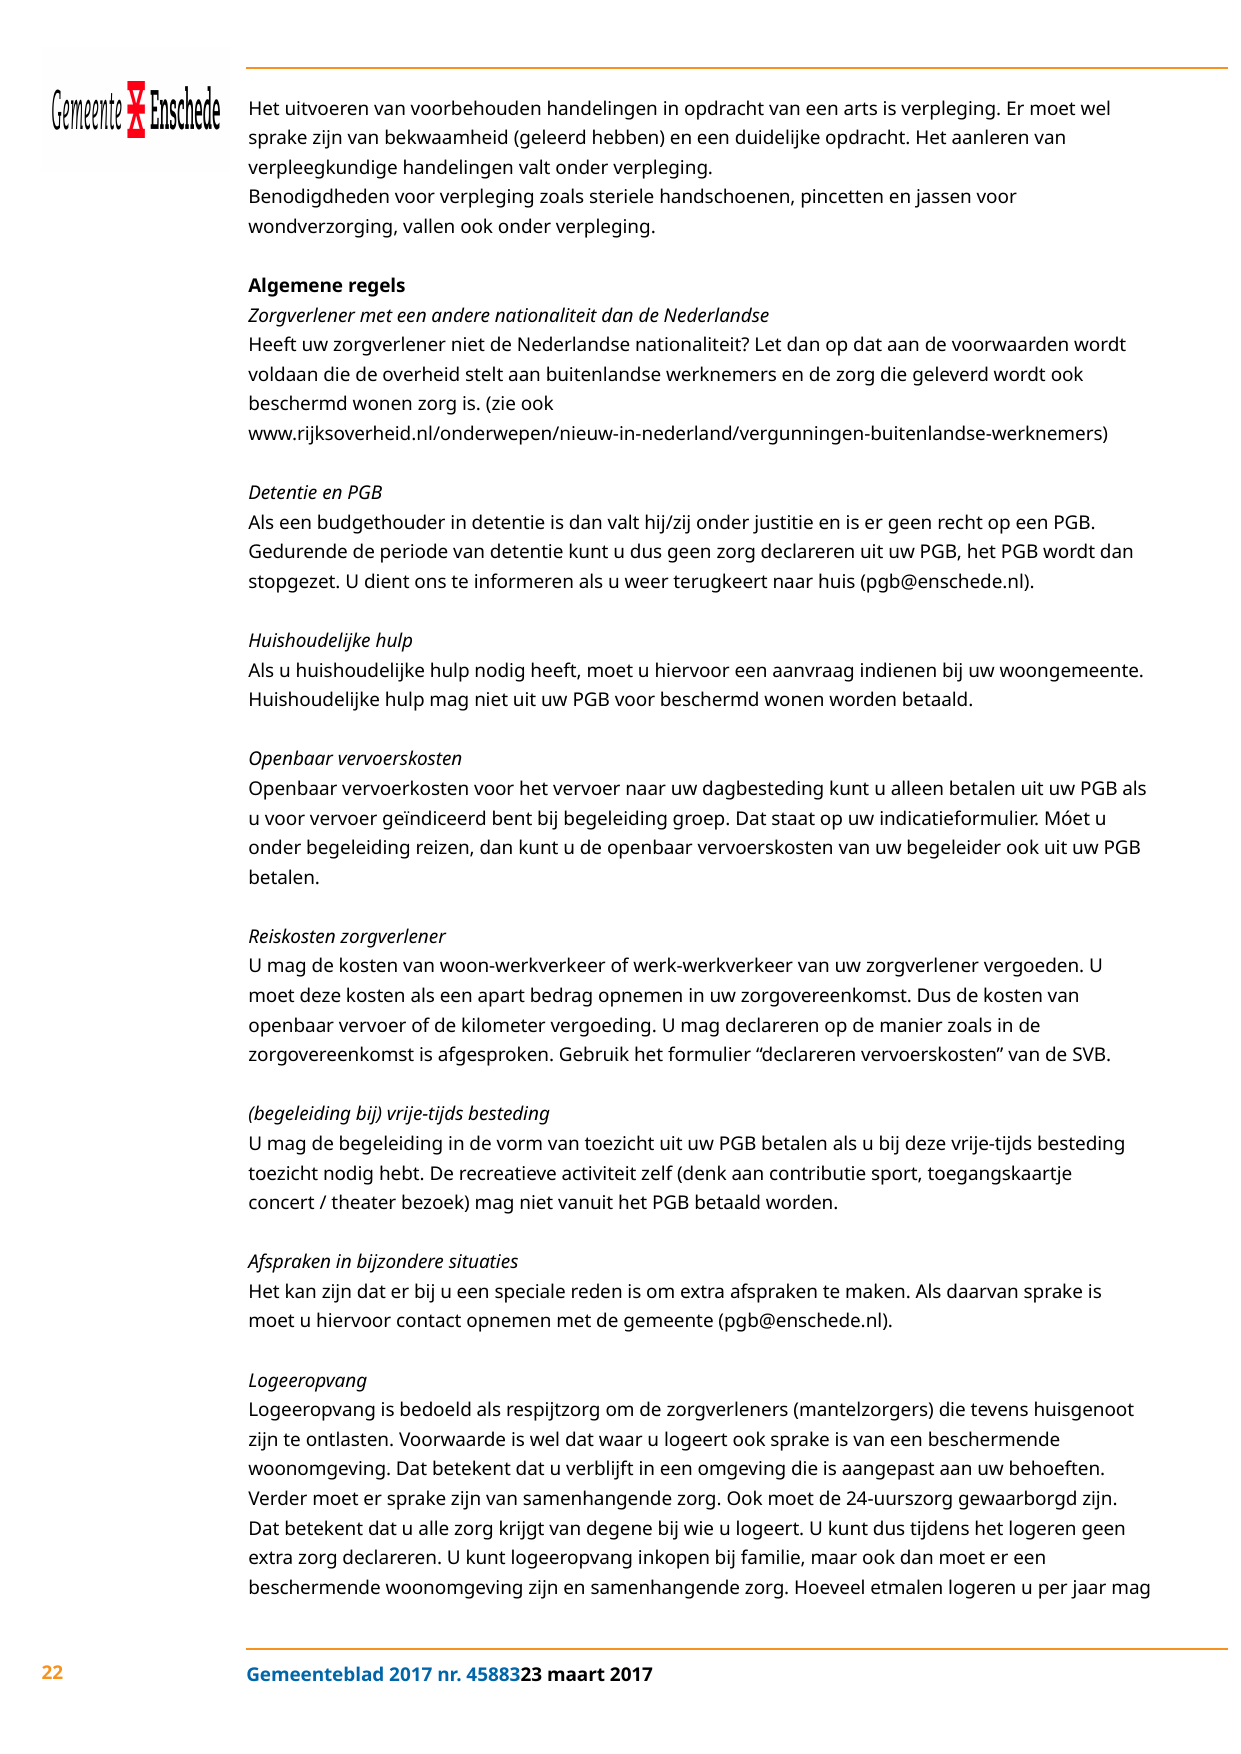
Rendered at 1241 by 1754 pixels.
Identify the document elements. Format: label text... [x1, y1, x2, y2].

text Het kan zijn dat er bij u een speciale reden is om extra afspraken te maken. Als daarvan sprake is moet u hiervoor contact opnemen met de gemeente (pgb@enschede.nl). [248, 1278, 1152, 1333]
text Openbaar vervoerkosten voor het vervoer naar uw dagbesteding kunt u alleen betalen uit uw PGB als u voor vervoer geïndiceerd bent bij begeleiding groep. Dat staat op uw indicatieformulier. Móet u onder begeleiding reizen, dan kunt u de openbaar vervoerskosten van uw begeleider ook uit uw PGB betalen. [248, 775, 1152, 890]
text Benodigdheden voor verpleging zoals steriele handschoenen, pincetten en jassen voor wondverzorging, vallen ook onder verpleging. [248, 183, 1152, 239]
text Logeeropvang [248, 1367, 1152, 1393]
text U mag de begeleiding in de vorm van toezicht uit uw PGB betalen als u bij deze vrije-tijds besteding toezicht nodig hebt. De recreatieve activiteit zelf (denk aan contributie sport, toegangskaartje concert / theater bezoek) mag niet vanuit het PGB betaald worden. [248, 1130, 1152, 1215]
text Detentie en PGB [248, 479, 1152, 505]
text U mag de kosten van woon-werkverkeer of werk-werkverkeer van uw zorgverlener vergoeden. U moet deze kosten als een apart bedrag opnemen in uw zorgovereenkomst. Dus de kosten van openbaar vervoer of de kilometer vergoeding. U mag declareren op de manier zoals in de zorgovereenkomst is afgesproken. Gebruik het formulier “declareren vervoerskosten” van de SVB. [248, 953, 1152, 1067]
text (begeleiding bij) vrije-tijds besteding [248, 1101, 1152, 1126]
text Huishoudelijke hulp [248, 627, 1152, 653]
text Als een budgethouder in detentie is dan valt hij/zij onder justitie en is er geen recht op een PGB. Gedurende de periode van detentie kunt u dus geen zorg declareren uit uw PGB, het PGB wordt dan stopgezet. U dient ons te informeren als u weer terugkeert naar huis (pgb@enschede.nl). [248, 509, 1152, 594]
picture [41, 47, 231, 172]
text Openbaar vervoerskosten [248, 746, 1152, 771]
text Heeft uw zorgverlener niet de Nederlandse nationaliteit? Let dan op dat aan de voorwaarden wordt voldaan die de overheid stelt aan buitenlandse werknemers en de zorg die geleverd wordt ook beschermd wonen zorg is. (zie ook www.rijksoverheid.nl/onderwepen/nieuw-in-nederland/vergunningen-buitenlandse-werknemers) [248, 331, 1152, 446]
text Reiskosten zorgverlener [248, 923, 1152, 949]
text Logeeropvang is bedoeld als respijtzorg om de zorgverleners (mantelzorgers) die tevens huisgenoot zijn te ontlasten. Voorwaarde is wel dat waar u logeert ook sprake is van een beschermende woonomgeving. Dat betekent dat u verblijft in een omgeving die is aangepast aan uw behoeften. Verder moet er sprake zijn van samenhangende zorg. Ook moet de 24-uurszorg gewaarborgd zijn. Dat betekent dat u alle zorg krijgt van degene bij wie u logeert. U kunt dus tijdens het logeren geen extra zorg declareren. U kunt logeeropvang inkopen bij familie, maar ook dan moet er een beschermende woonomgeving zijn en samenhangende zorg. Hoeveel etmalen logeren u per jaar mag [248, 1396, 1152, 1600]
text Afspraken in bijzondere situaties [248, 1248, 1152, 1274]
text Algemene regels [248, 272, 1152, 298]
text Het uitvoeren van voorbehouden handelingen in opdracht van een arts is verpleging. Er moet wel sprake zijn van bekwaamheid (geleerd hebben) en een duidelijke opdracht. Het aanleren van verpleegkundige handelingen valt onder verpleging. [248, 95, 1152, 180]
text Zorgverlener met een andere nationaliteit dan de Nederlandse [248, 302, 1152, 328]
text Als u huishoudelijke hulp nodig heeft, moet u hiervoor een aanvraag indienen bij uw woongemeente. Huishoudelijke hulp mag niet uit uw PGB voor beschermd wonen worden betaald. [248, 657, 1152, 712]
